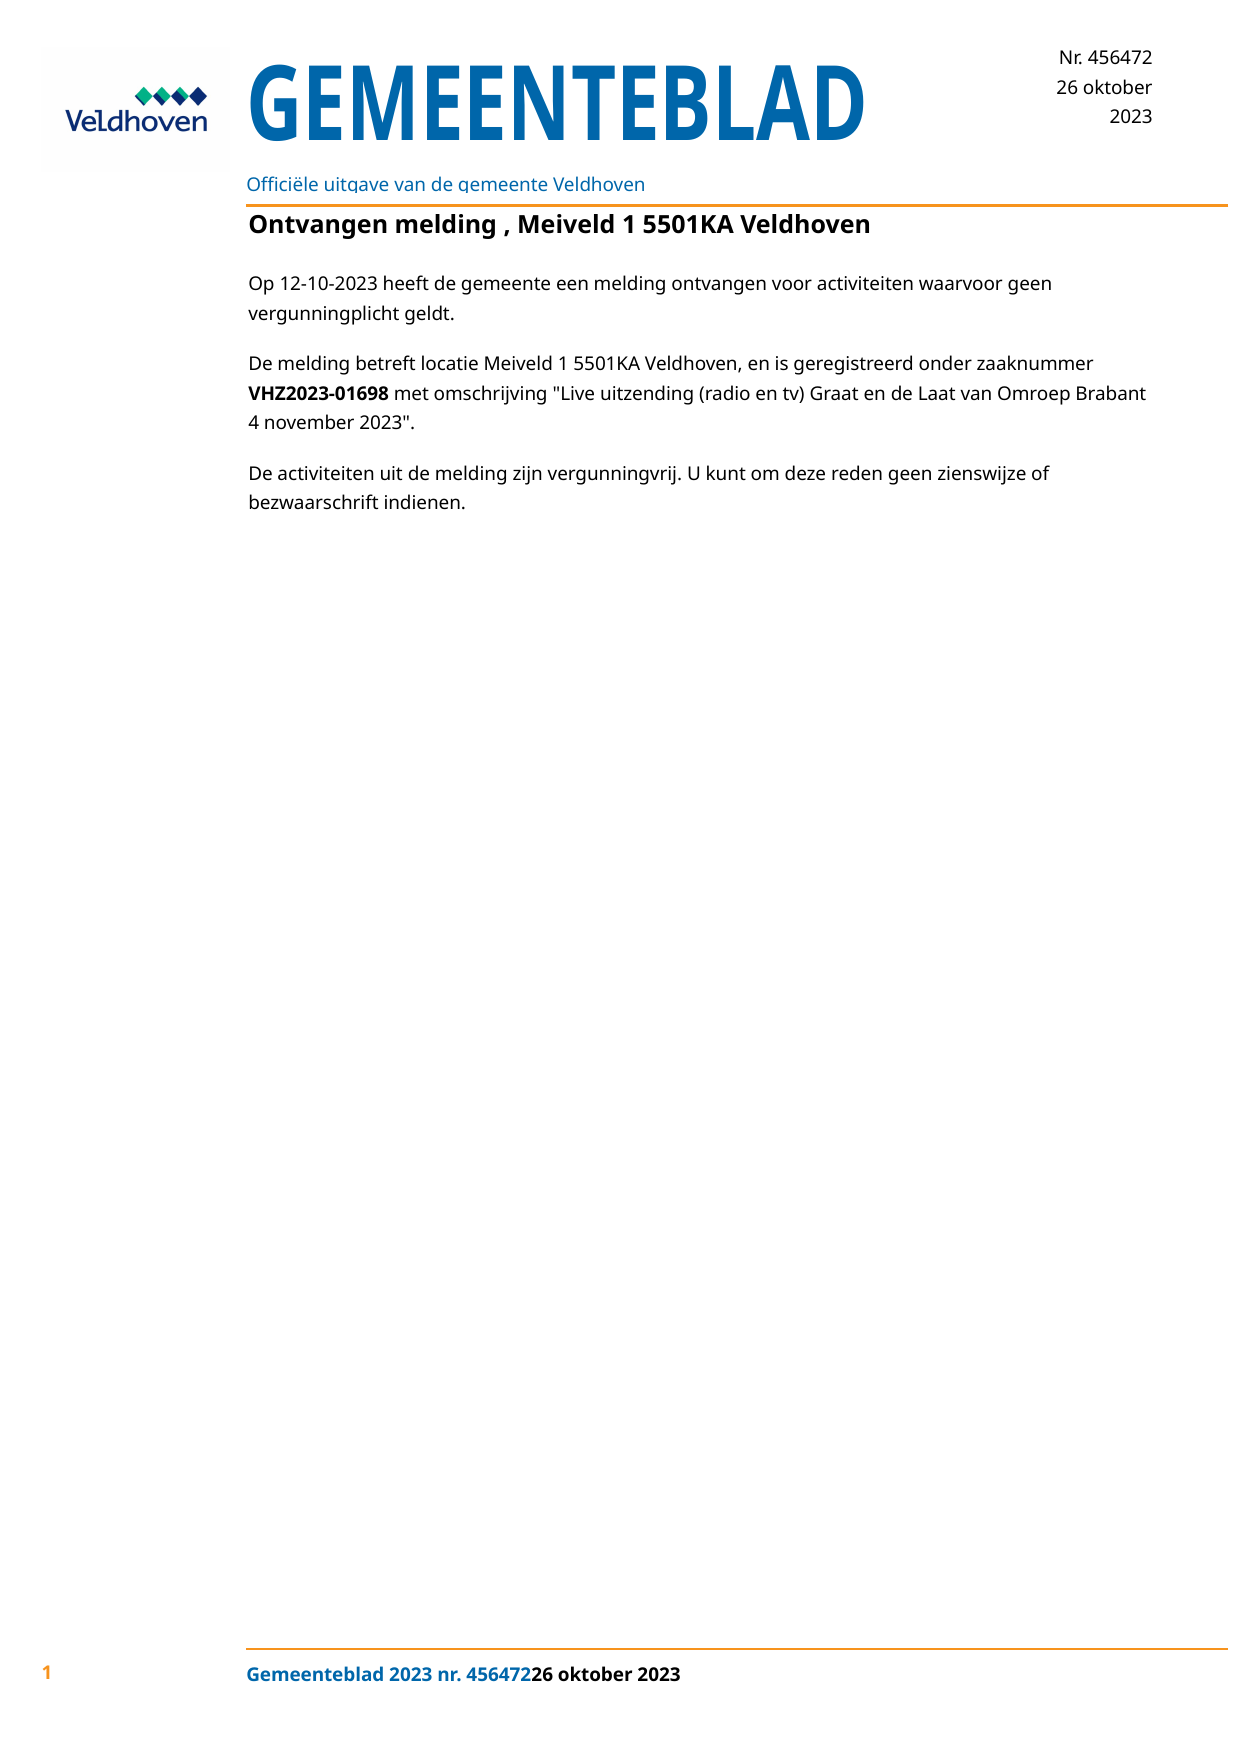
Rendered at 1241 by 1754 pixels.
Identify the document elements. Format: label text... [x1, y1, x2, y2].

text De activiteiten uit de melding zijn vergunningvrij. U kunt om deze reden geen zienswijze of bezwaarschrift indienen. [248, 460, 1152, 515]
text Op 12-10-2023 heeft de gemeente een melding ontvangen voor activiteiten waarvoor geen vergunningplicht geldt. [248, 270, 1152, 326]
text De melding betreft locatie Meiveld 1 5501KA Veldhoven, en is geregistreerd onder zaaknummer VHZ2023-01698 met omschrijving "Live uitzending (radio en tv) Graat en de Laat van Omroep Brabant 4 november 2023". [248, 350, 1152, 435]
text Ontvangen melding , Meiveld 1 5501KA Veldhoven [248, 207, 1152, 241]
picture [41, 47, 231, 172]
